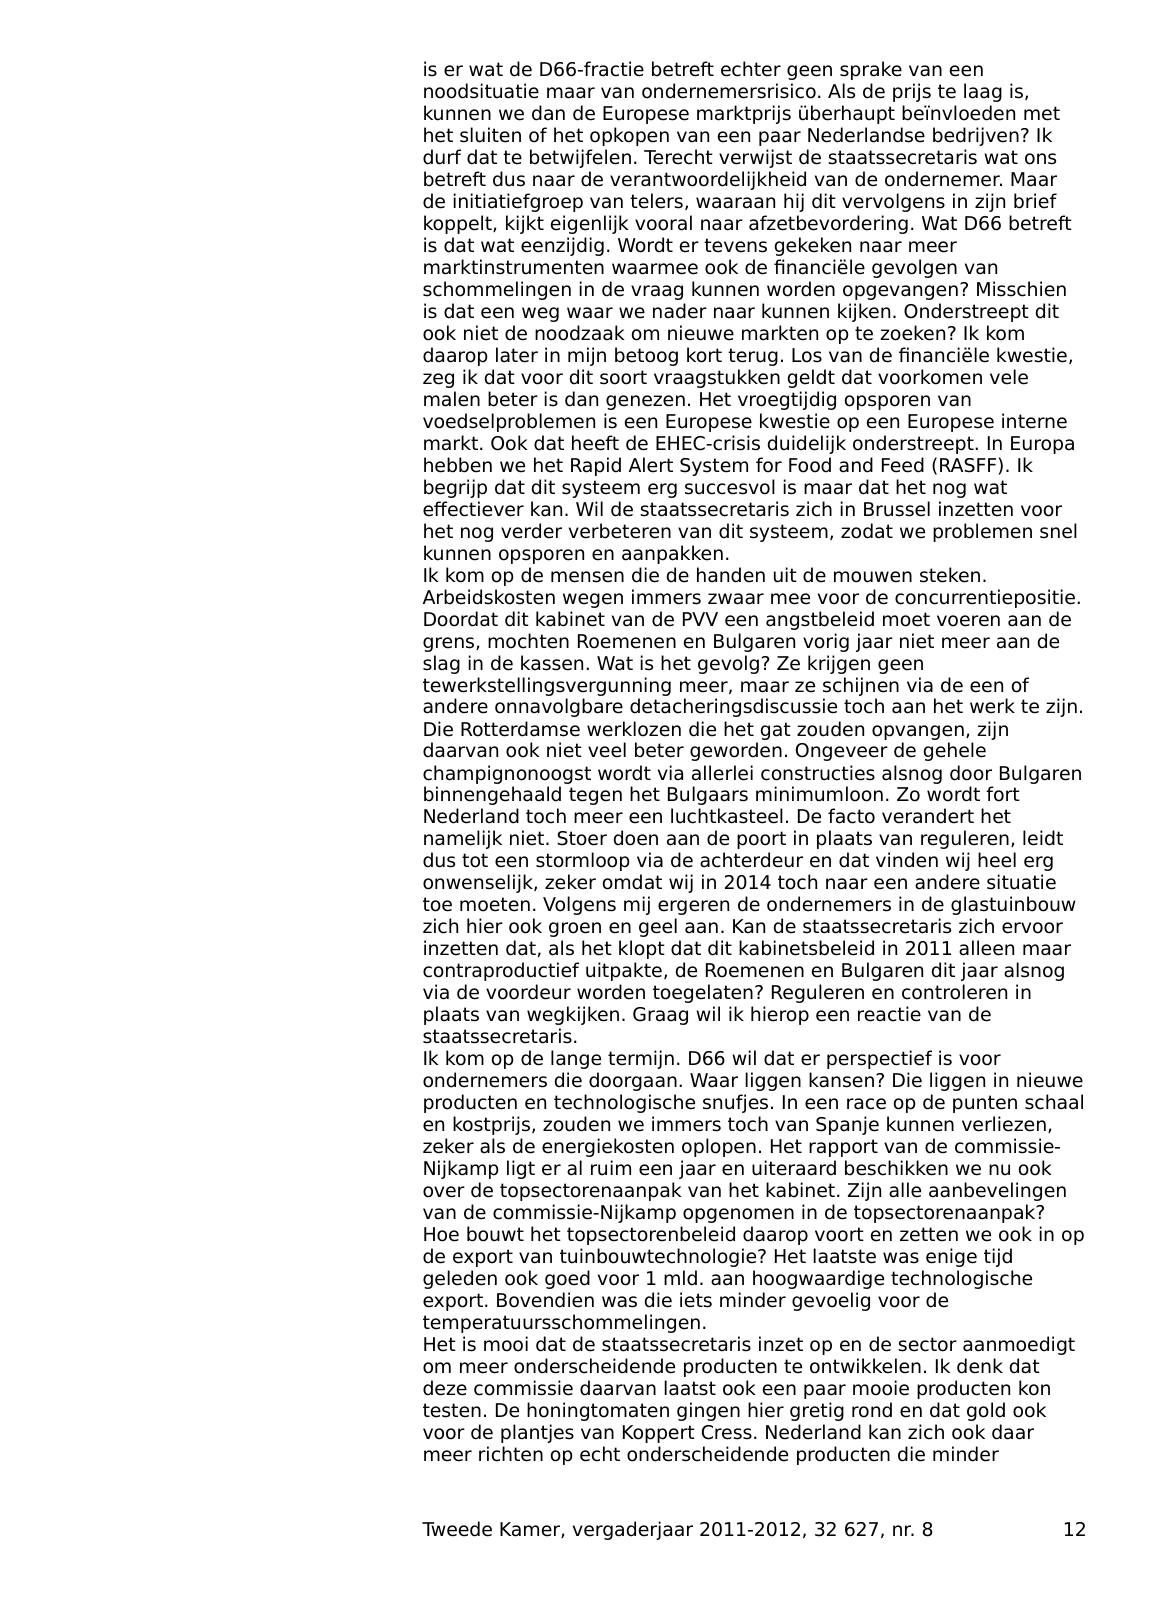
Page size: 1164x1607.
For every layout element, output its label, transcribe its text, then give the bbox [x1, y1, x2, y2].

text Ik kom op de mensen die de handen uit de mouwen steken. Arbeidskosten wegen immers zwaar mee voor de concurrentiepositie. Doordat dit kabinet van de PVV een angstbeleid moet voeren aan de grens, mochten Roemenen en Bulgaren vorig jaar niet meer aan de slag in de kassen. Wat is het gevolg? Ze krijgen geen tewerkstellingsvergunning meer, maar ze schijnen via de een of andere onnavolgbare detacheringsdiscussie toch aan het werk te zijn. Die Rotterdamse werklozen die het gat zouden opvangen, zijn daarvan ook niet veel beter geworden. Ongeveer de gehele champignonoogst wordt via allerlei constructies alsnog door Bulgaren binnengehaald tegen het Bulgaars minimumloon. Zo wordt fort Nederland toch meer een luchtkasteel. De facto verandert het namelijk niet. Stoer doen aan de poort in plaats van reguleren, leidt dus tot een stormloop via de achterdeur en dat vinden wij heel erg onwenselijk, zeker omdat wij in 2014 toch naar een andere situatie toe moeten. Volgens mij ergeren de ondernemers in de glastuinbouw zich hier ook groen en geel aan. Kan de staatssecretaris zich ervoor inzetten dat, als het klopt dat dit kabinetsbeleid in 2011 alleen maar contraproductief uitpakte, de Roemenen en Bulgaren dit jaar alsnog via de voordeur worden toegelaten? Reguleren en controleren in plaats van wegkijken. Graag wil ik hierop een reactie van de staatssecretaris. [422, 564, 1087, 1048]
text Het is mooi dat de staatssecretaris inzet op en de sector aanmoedigt om meer onderscheidende producten te ontwikkelen. Ik denk dat deze commissie daarvan laatst ook een paar mooie producten kon testen. De honingtomaten gingen hier gretig rond en dat gold ook voor de plantjes van Koppert Cress. Nederland kan zich ook daar meer richten op echt onderscheidende producten die minder [422, 1334, 1087, 1466]
text is er wat de D66-fractie betreft echter geen sprake van een noodsituatie maar van ondernemersrisico. Als de prijs te laag is, kunnen we dan de Europese marktprijs überhaupt beïnvloeden met het sluiten of het opkopen van een paar Nederlandse bedrijven? Ik durf dat te betwijfelen. Terecht verwijst de staatssecretaris wat ons betreft dus naar de verantwoordelijkheid van de ondernemer. Maar de initiatiefgroep van telers, waaraan hij dit vervolgens in zijn brief koppelt, kijkt eigenlijk vooral naar afzetbevordering. Wat D66 betreft is dat wat eenzijdig. Wordt er tevens gekeken naar meer marktinstrumenten waarmee ook de financiële gevolgen van schommelingen in de vraag kunnen worden opgevangen? Misschien is dat een weg waar we nader naar kunnen kijken. Onderstreept dit ook niet de noodzaak om nieuwe markten op te zoeken? Ik kom daarop later in mijn betoog kort terug. Los van de financiële kwestie, zeg ik dat voor dit soort vraagstukken geldt dat voorkomen vele malen beter is dan genezen. Het vroegtijdig opsporen van voedselproblemen is een Europese kwestie op een Europese interne markt. Ook dat heeft de EHEC-crisis duidelijk onderstreept. In Europa hebben we het Rapid Alert System for Food and Feed (RASFF). Ik begrijp dat dit systeem erg succesvol is maar dat het nog wat effectiever kan. Wil de staatssecretaris zich in Brussel inzetten voor het nog verder verbeteren van dit systeem, zodat we problemen snel kunnen opsporen en aanpakken. [422, 59, 1087, 564]
text Ik kom op de lange termijn. D66 wil dat er perspectief is voor ondernemers die doorgaan. Waar liggen kansen? Die liggen in nieuwe producten en technologische snufjes. In een race op de punten schaal en kostprijs, zouden we immers toch van Spanje kunnen verliezen, zeker als de energiekosten oplopen. Het rapport van de commissie-Nijkamp ligt er al ruim een jaar en uiteraard beschikken we nu ook over de topsectorenaanpak van het kabinet. Zijn alle aanbevelingen van de commissie-Nijkamp opgenomen in de topsectorenaanpak? Hoe bouwt het topsectorenbeleid daarop voort en zetten we ook in op de export van tuinbouwtechnologie? Het laatste was enige tijd geleden ook goed voor 1 mld. aan hoogwaardige technologische export. Bovendien was die iets minder gevoelig voor de temperatuursschommelingen. [422, 1048, 1087, 1334]
